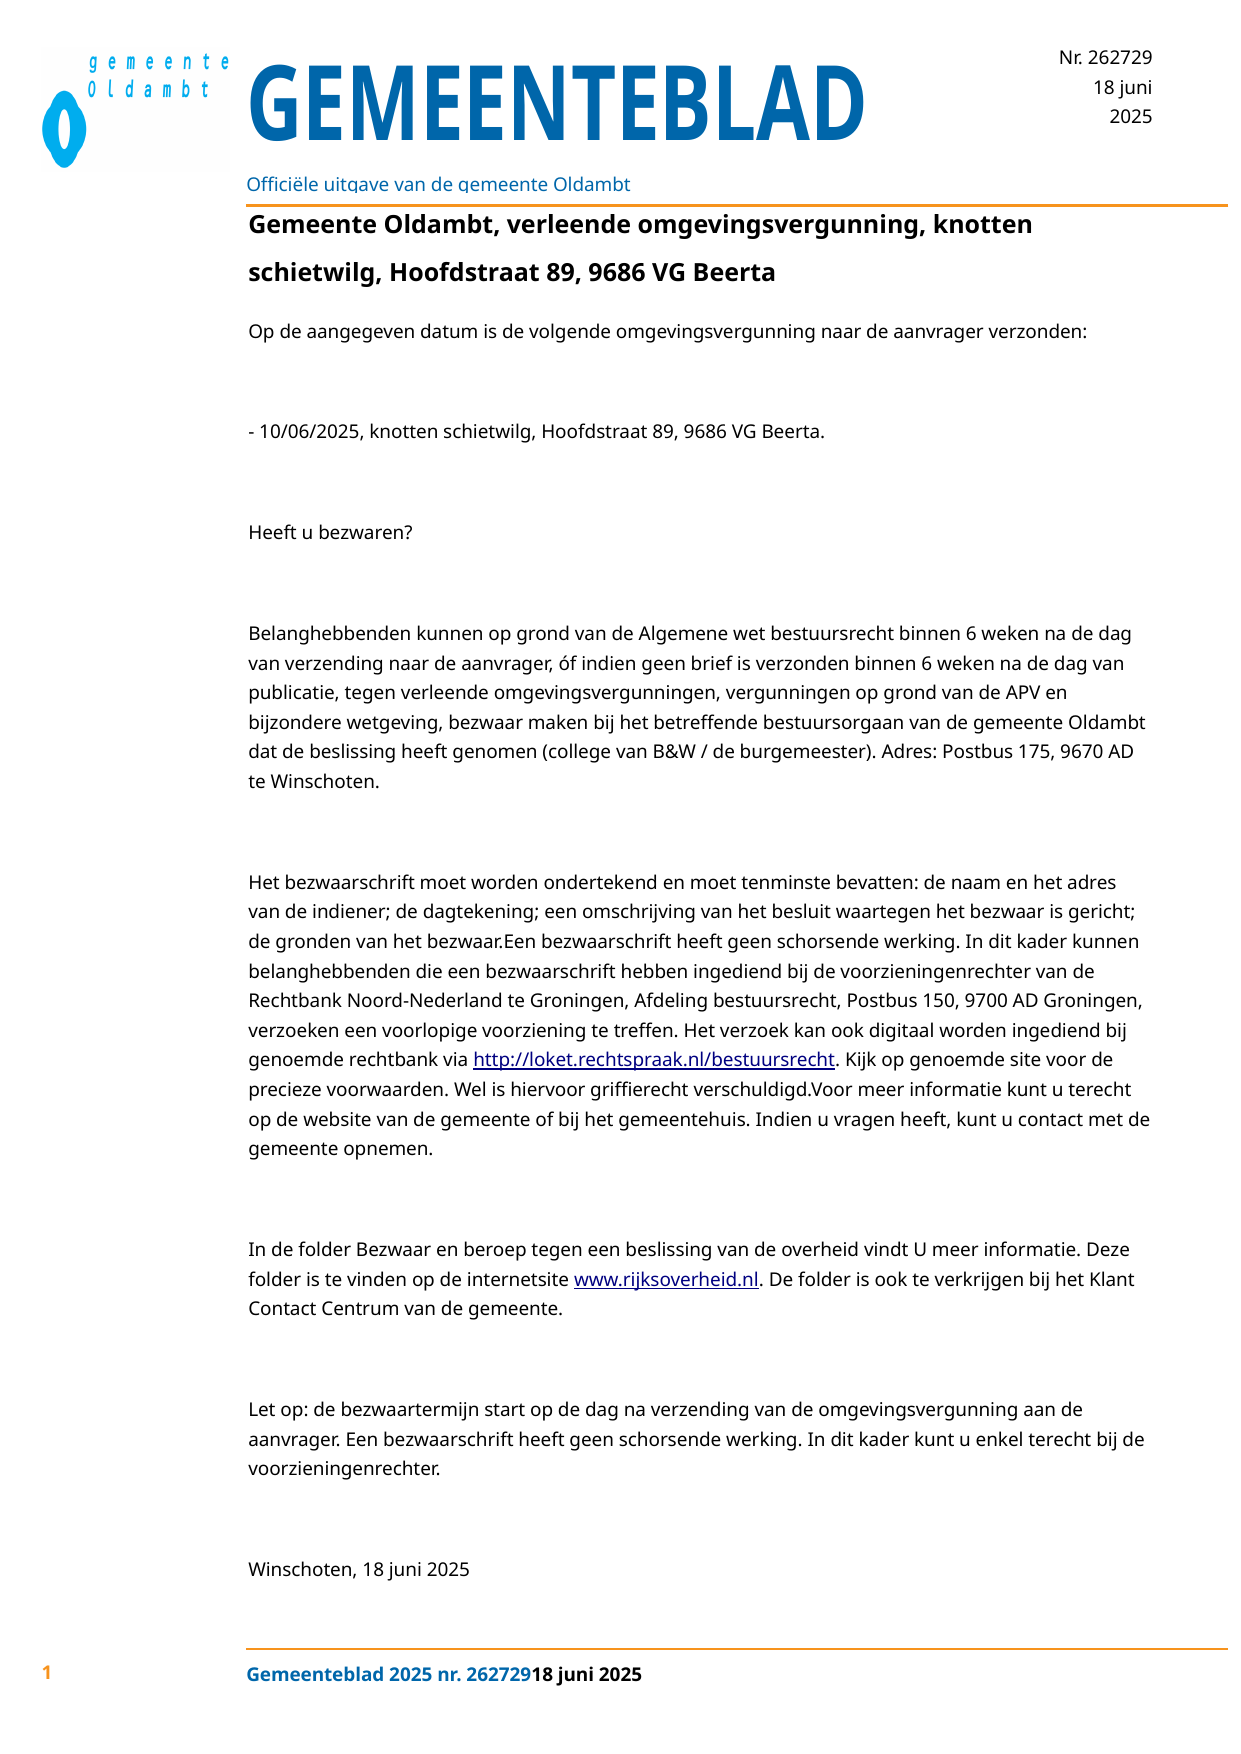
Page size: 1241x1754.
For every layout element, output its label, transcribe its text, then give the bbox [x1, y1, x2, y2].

text - 10/06/2025, knotten schietwilg, Hoofdstraat 89, 9686 VG Beerta. [248, 419, 1152, 444]
text In de folder Bezwaar en beroep tegen een beslissing van de overheid vindt U meer informatie. Deze folder is te vinden op de internetsite www.rijksoverheid.nl. De folder is ook te verkrijgen bij het Klant Contact Centrum van de gemeente. [248, 1236, 1152, 1321]
text Belanghebbenden kunnen op grond van de Algemene wet bestuursrecht binnen 6 weken na de dag van verzending naar de aanvrager, óf indien geen brief is verzonden binnen 6 weken na de dag van publicatie, tegen verleende omgevingsvergunningen, vergunningen op grond van de APV en bijzondere wetgeving, bezwaar maken bij het betreffende bestuursorgaan van de gemeente Oldambt dat de beslissing heeft genomen (college van B&W / de burgemeester). Adres: Postbus 175, 9670 AD te Winschoten. [248, 620, 1152, 794]
text Gemeente Oldambt, verleende omgevingsvergunning, knotten schietwilg, Hoofdstraat 89, 9686 VG Beerta [248, 207, 1152, 288]
picture [41, 47, 231, 172]
text Winschoten, 18 juni 2025 [248, 1556, 1152, 1582]
text Het bezwaarschrift moet worden ondertekend en moet tenminste bevatten: de naam en het adres van de indiener; de dagtekening; een omschrijving van het besluit waartegen het bezwaar is gericht; de gronden van het bezwaar.Een bezwaarschrift heeft geen schorsende werking. In dit kader kunnen belanghebbenden die een bezwaarschrift hebben ingediend bij de voorzieningenrechter van de Rechtbank Noord-Nederland te Groningen, Afdeling bestuursrecht, Postbus 150, 9700 AD Groningen, verzoeken een voorlopige voorziening te treffen. Het verzoek kan ook digitaal worden ingediend bij genoemde rechtbank via http://loket.rechtspraak.nl/bestuursrecht. Kijk op genoemde site voor de precieze voorwaarden. Wel is hiervoor griffierecht verschuldigd.Voor meer informatie kunt u terecht op de website van de gemeente of bij het gemeentehuis. Indien u vragen heeft, kunt u contact met de gemeente opnemen. [248, 869, 1152, 1161]
text Op de aangegeven datum is de volgende omgevingsvergunning naar de aanvrager verzonden: [248, 318, 1152, 344]
text Heeft u bezwaren? [248, 519, 1152, 545]
text Let op: de bezwaartermijn start op de dag na verzending van de omgevingsvergunning aan de aanvrager. Een bezwaarschrift heeft geen schorsende werking. In dit kader kunt u enkel terecht bij de voorzieningenrechter. [248, 1396, 1152, 1481]
